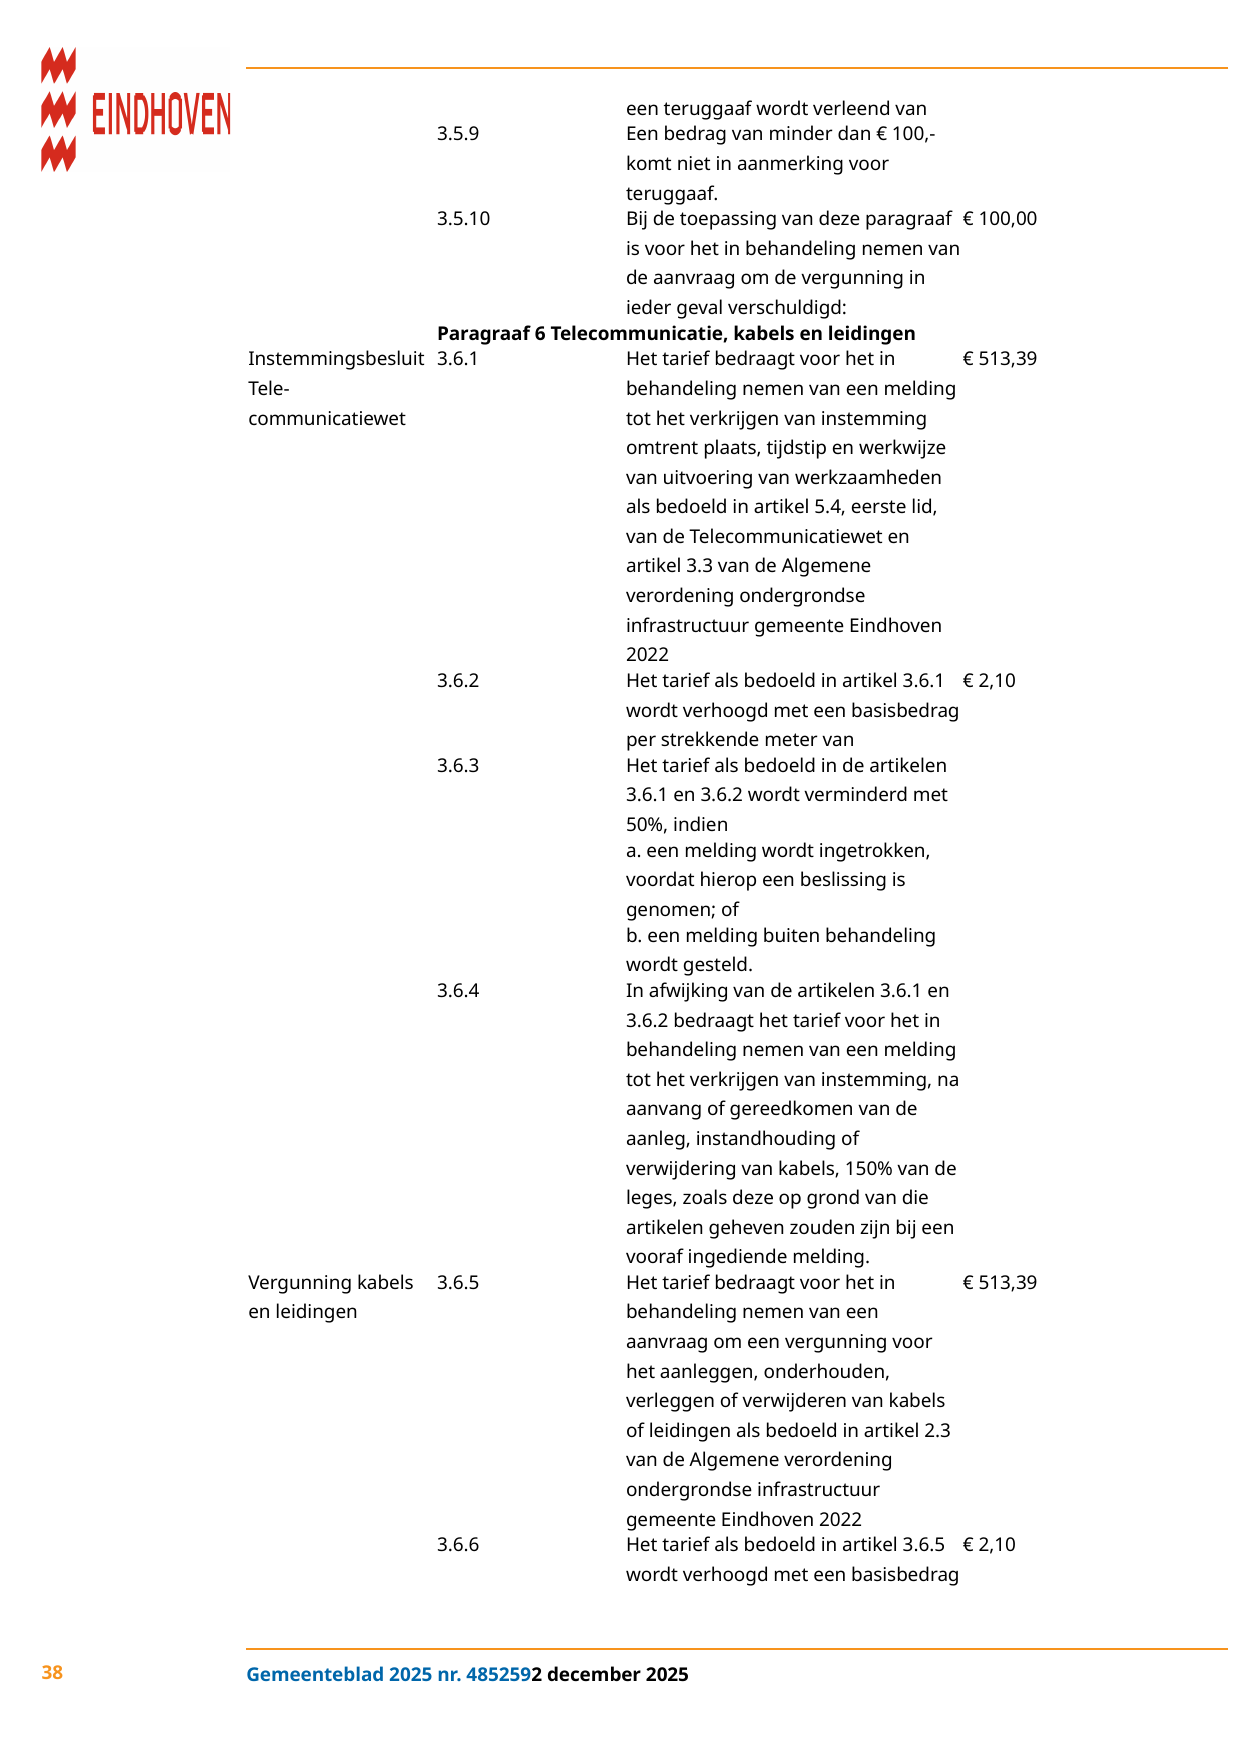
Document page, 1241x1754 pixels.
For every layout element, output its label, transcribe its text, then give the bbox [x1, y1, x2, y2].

table_cell € 2,10 [963, 667, 1152, 752]
table_cell Paragraaf 6 Telecommunicatie, kabels en leidingen [437, 320, 963, 346]
table_cell In afwijking van de artikelen 3.6.1 en 3.6.2 bedraagt het tarief voor het in behandeling nemen van een melding tot het verkrijgen van instemming, na aanvang of gereedkomen van de aanleg, instandhouding of verwijdering van kabels, 150% van de leges, zoals deze op grond van die artikelen geheven zouden zijn bij een vooraf ingediende melding. [626, 977, 963, 1269]
table_cell 3.6.2 [437, 667, 626, 752]
table_cell [248, 121, 437, 205]
table_cell b. een melding buiten behandeling wordt gesteld. [626, 922, 963, 977]
table_cell [248, 752, 437, 837]
table_cell [248, 837, 437, 922]
table_cell [963, 977, 1152, 1269]
table_cell [248, 95, 437, 121]
table_cell 3.6.6 [437, 1532, 626, 1587]
table_cell [437, 922, 626, 977]
table_cell Het tarief als bedoeld in de artikelen 3.6.1 en 3.6.2 wordt verminderd met 50%, indien [626, 752, 963, 837]
table_cell € 100,00 [963, 205, 1152, 320]
table_cell [963, 320, 1152, 346]
table_cell Vergunning kabels en leidingen [248, 1269, 437, 1532]
table_cell Bij de toepassing van deze paragraaf is voor het in behandeling nemen van de aanvraag om de vergunning in ieder geval verschuldigd: [626, 205, 963, 320]
table_cell € 2,10 [963, 1532, 1152, 1587]
table_cell Het tarief als bedoeld in artikel 3.6.1 wordt verhoogd met een basisbedrag per strekkende meter van [626, 667, 963, 752]
table_cell [963, 121, 1152, 205]
table_cell a. een melding wordt ingetrokken, voordat hierop een beslissing is genomen; of [626, 837, 963, 922]
table_cell [248, 205, 437, 320]
table_cell [437, 837, 626, 922]
table_cell [248, 1532, 437, 1587]
table_cell 3.6.4 [437, 977, 626, 1269]
table_cell [437, 95, 626, 121]
table_cell € 513,39 [963, 346, 1152, 667]
table_cell € 513,39 [963, 1269, 1152, 1532]
table_cell Een bedrag van minder dan € 100,- komt niet in aanmerking voor teruggaaf. [626, 121, 963, 205]
table_cell een teruggaaf wordt verleend van [626, 95, 963, 121]
table_cell Het tarief bedraagt voor het in behandeling nemen van een aanvraag om een vergunning voor het aanleggen, onderhouden, verleggen of verwijderen van kabels of leidingen als bedoeld in artikel 2.3 van de Algemene verordening ondergrondse infrastructuur gemeente Eindhoven 2022 [626, 1269, 963, 1532]
picture [41, 47, 231, 172]
table_cell 3.5.9 [437, 121, 626, 205]
table_cell 3.5.10 [437, 205, 626, 320]
table_cell [963, 752, 1152, 837]
table_cell Het tarief bedraagt voor het in behandeling nemen van een melding tot het verkrijgen van instemming omtrent plaats, tijdstip en werkwijze van uitvoering van werkzaamheden als bedoeld in artikel 5.4, eerste lid, van de Telecommunicatiewet en artikel 3.3 van de Algemene verordening ondergrondse infrastructuur gemeente Eindhoven 2022 [626, 346, 963, 667]
table_cell [248, 667, 437, 752]
table_cell [248, 977, 437, 1269]
table_cell [248, 320, 437, 346]
table_cell Het tarief als bedoeld in artikel 3.6.5 wordt verhoogd met een basisbedrag [626, 1532, 963, 1587]
table_cell [963, 837, 1152, 922]
table_cell [963, 95, 1152, 121]
table_cell [248, 922, 437, 977]
table_cell 3.6.1 [437, 346, 626, 667]
table_cell [963, 922, 1152, 977]
table_cell 3.6.5 [437, 1269, 626, 1532]
table_cell Instemmingsbesluit Tele-communicatiewet [248, 346, 437, 667]
table_cell 3.6.3 [437, 752, 626, 837]
